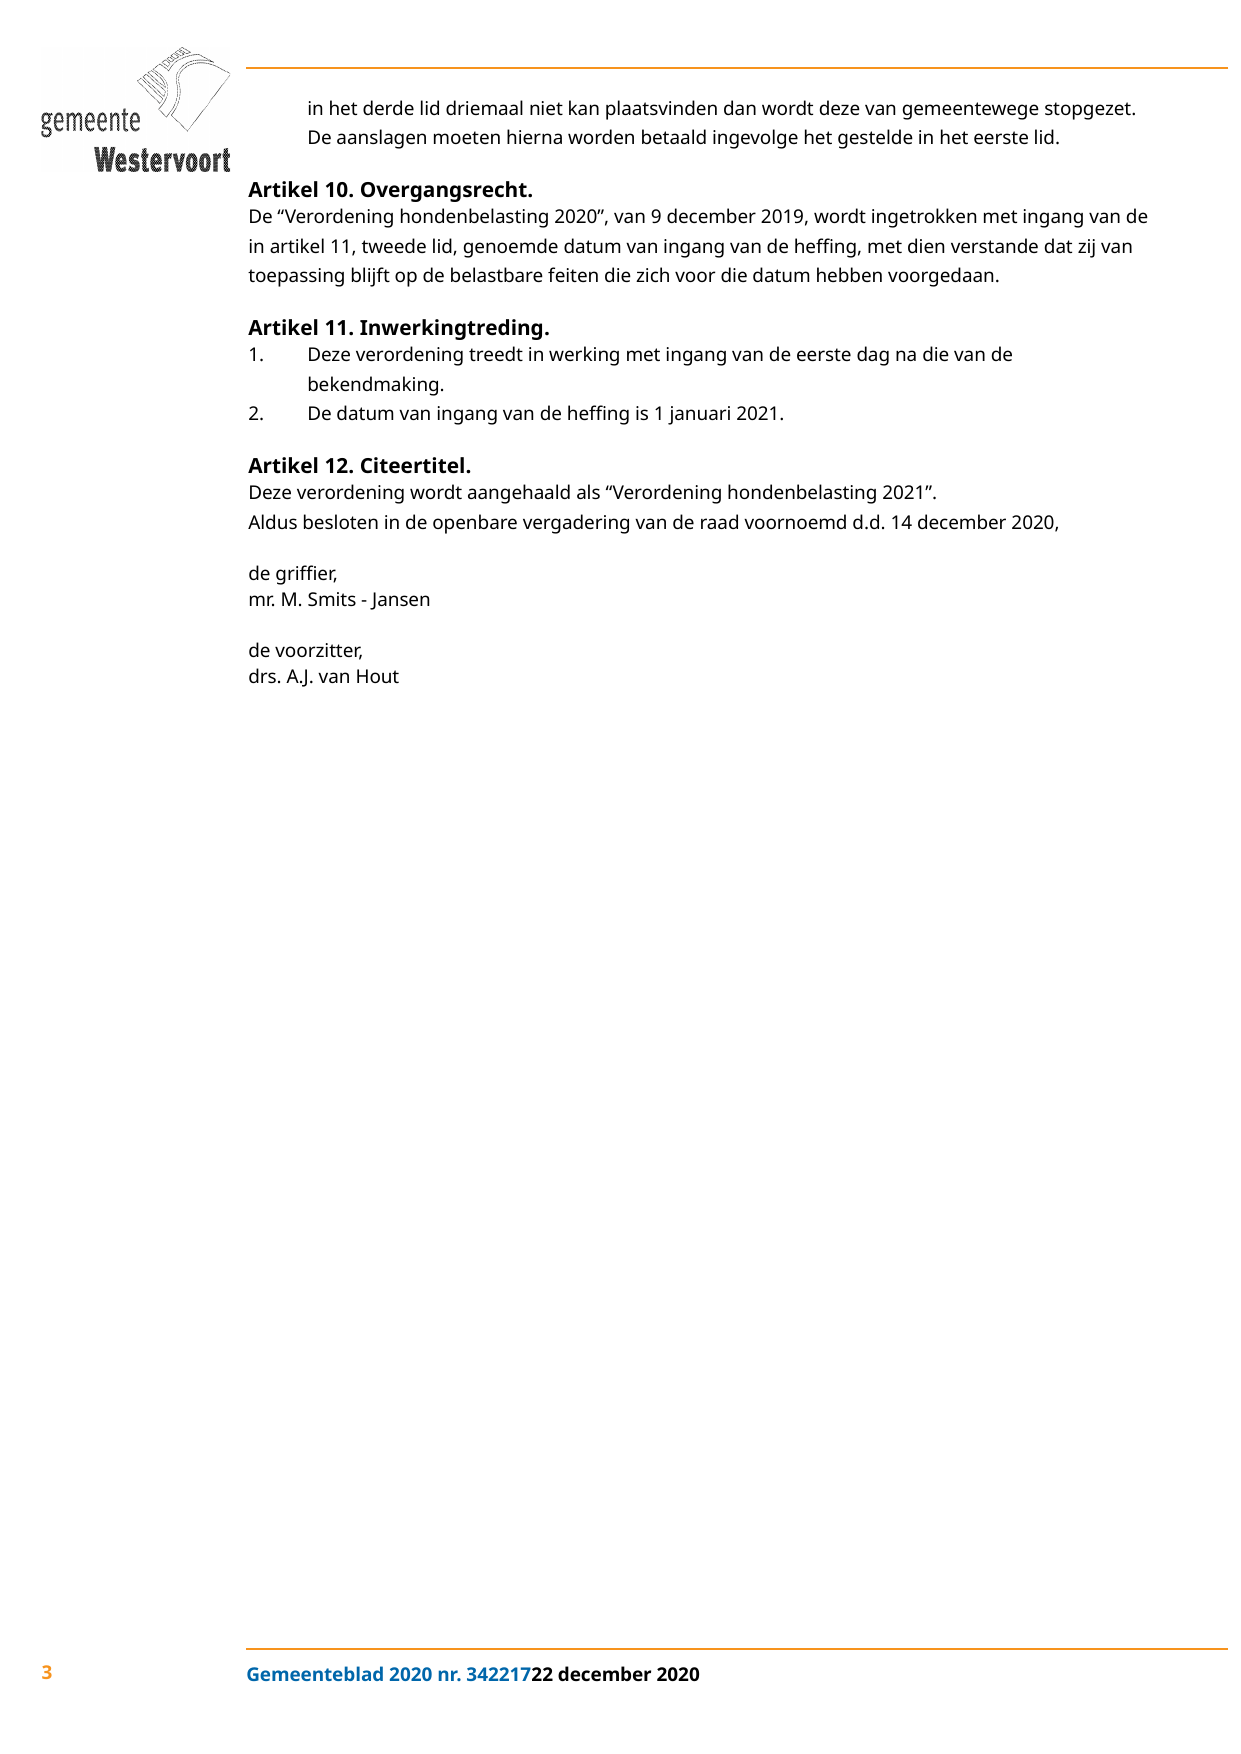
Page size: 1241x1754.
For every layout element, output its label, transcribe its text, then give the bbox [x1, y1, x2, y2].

text drs. A.J. van Hout [248, 663, 1152, 689]
text mr. M. Smits - Jansen [248, 586, 1152, 612]
text Artikel 11. Inwerkingtreding. [248, 313, 1152, 341]
list in het derde lid driemaal niet kan plaatsvinden dan wordt deze van gemeentewege stopgezet. De aanslagen moeten hierna worden betaald ingevolge het gestelde in het eerste lid. [248, 95, 1152, 150]
picture [41, 47, 231, 172]
text Deze verordening wordt aangehaald als “Verordening hondenbelasting 2021”. [248, 479, 1152, 505]
list Deze verordening treedt in werking met ingang van de eerste dag na die van de bekendmaking. [248, 341, 1152, 397]
text De “Verordening hondenbelasting 2020”, van 9 december 2019, wordt ingetrokken met ingang van de in artikel 11, tweede lid, genoemde datum van ingang van de heffing, met dien verstande dat zij van toepassing blijft op de belastbare feiten die zich voor die datum hebben voorgedaan. [248, 203, 1152, 288]
text de griffier, [248, 560, 1152, 586]
text Aldus besloten in de openbare vergadering van de raad voornoemd d.d. 14 december 2020, [248, 509, 1152, 534]
text de voorzitter, [248, 637, 1152, 663]
text Artikel 10. Overgangsrecht. [248, 175, 1152, 203]
text Artikel 12. Citeertitel. [248, 451, 1152, 479]
list De datum van ingang van de heffing is 1 januari 2021. [248, 400, 1152, 426]
